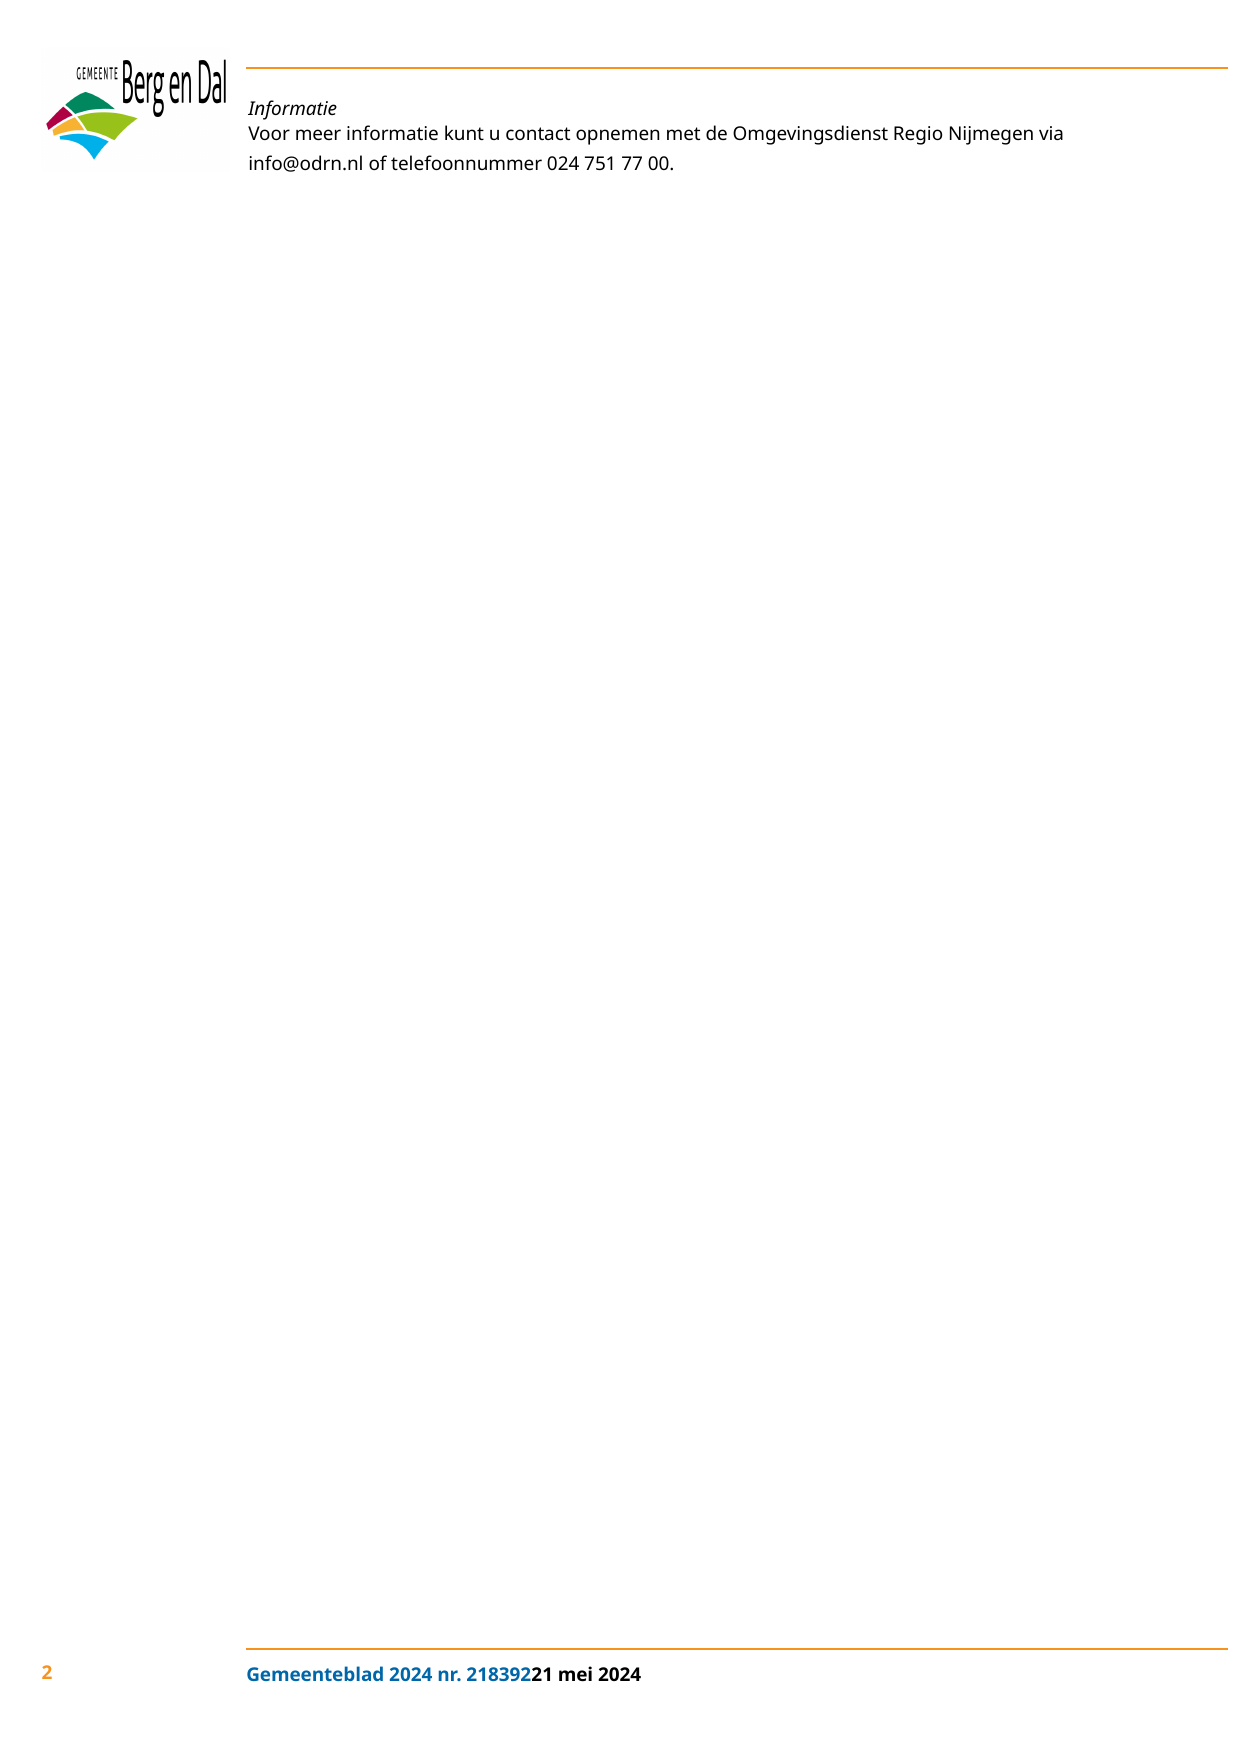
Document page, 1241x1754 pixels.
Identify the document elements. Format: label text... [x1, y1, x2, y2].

picture [41, 47, 231, 172]
text Voor meer informatie kunt u contact opnemen met de Omgevingsdienst Regio Nijmegen via info@odrn.nl of telefoonnummer 024 751 77 00. [248, 121, 1152, 176]
text Informatie [248, 95, 1152, 121]
